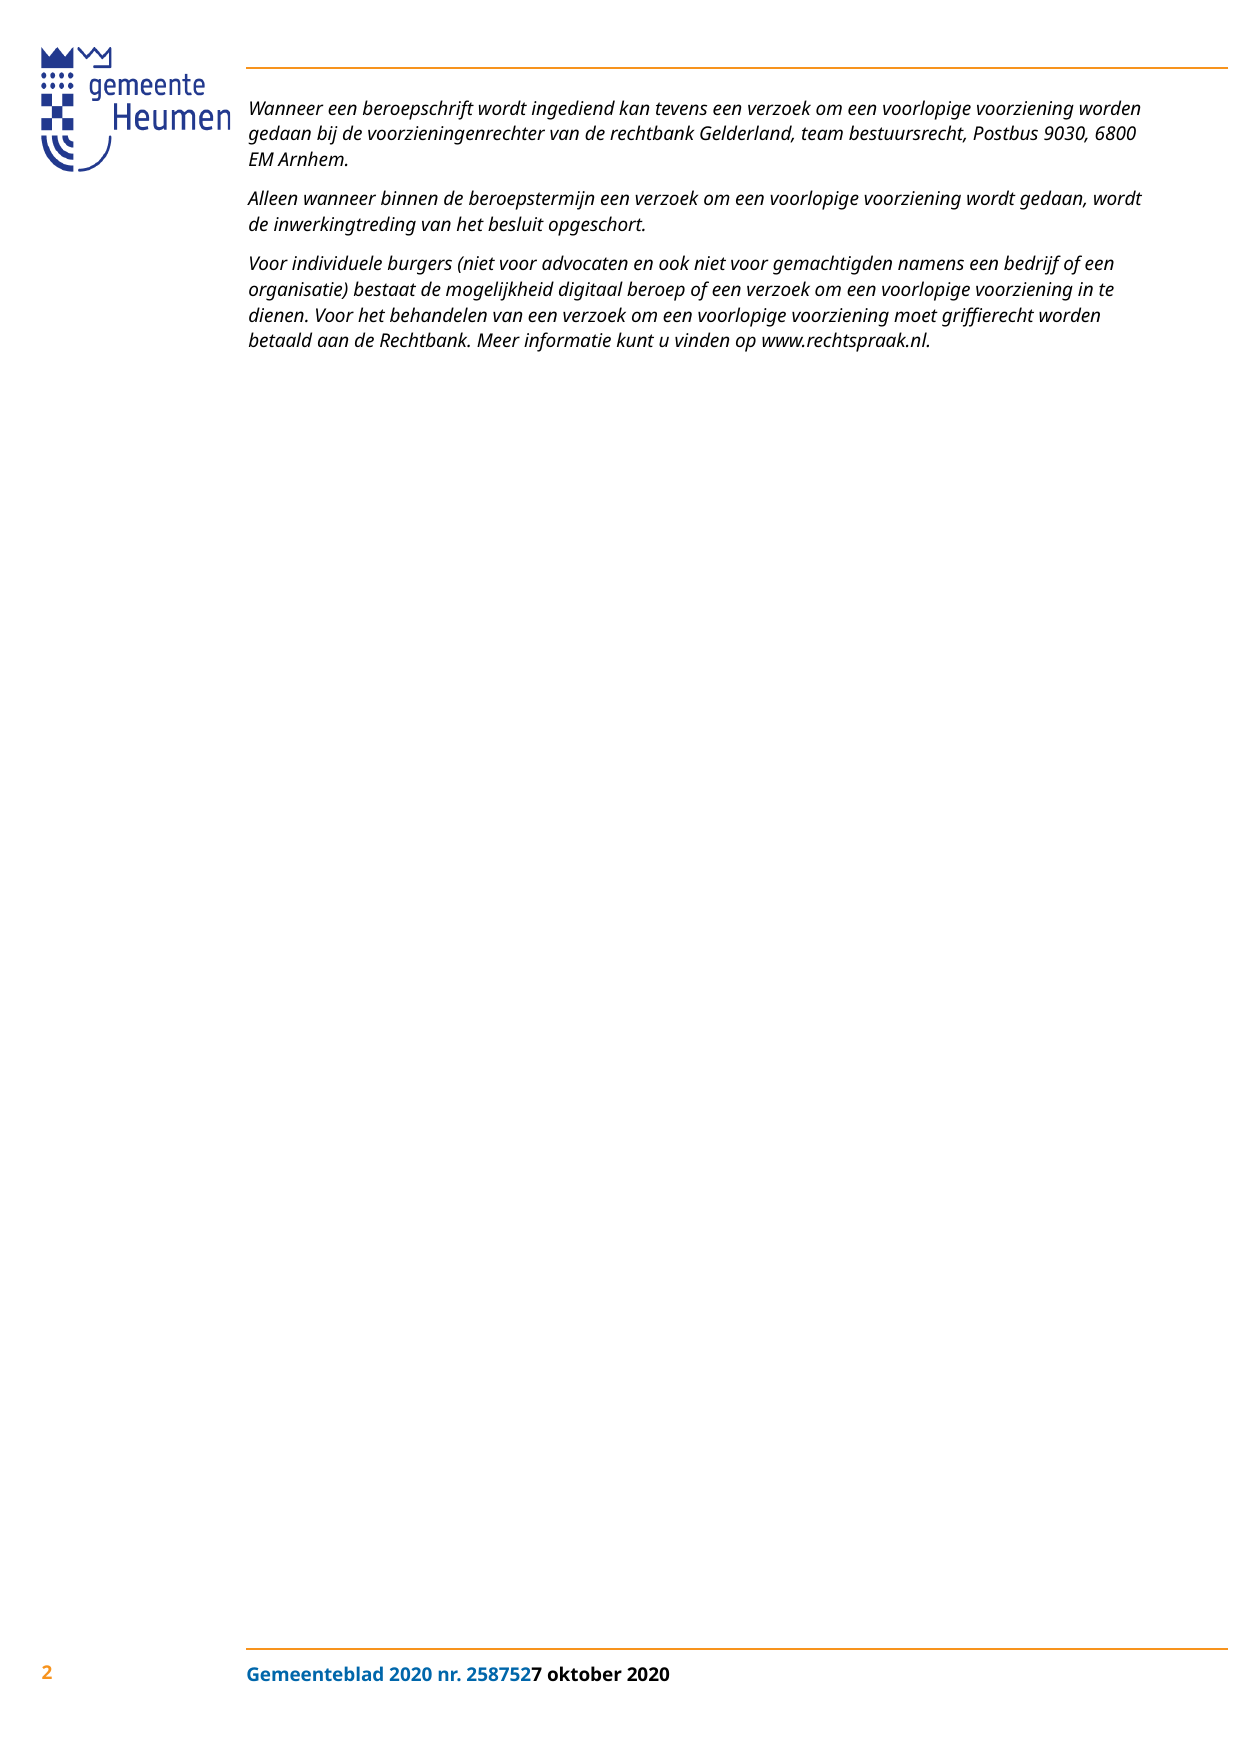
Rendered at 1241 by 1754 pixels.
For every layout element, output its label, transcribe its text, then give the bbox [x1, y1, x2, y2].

text Alleen wanneer binnen de beroepstermijn een verzoek om een voorlopige voorziening wordt gedaan, wordt de inwerkingtreding van het besluit opgeschort. [248, 186, 1152, 237]
picture [41, 47, 231, 172]
text Voor individuele burgers (niet voor advocaten en ook niet voor gemachtigden namens een bedrijf of een organisatie) bestaat de mogelijkheid digitaal beroep of een verzoek om een voorlopige voorziening in te dienen. Voor het behandelen van een verzoek om een voorlopige voorziening moet griffierecht worden betaald aan de Rechtbank. Meer informatie kunt u vinden op www.rechtspraak.nl. [248, 251, 1152, 353]
text Wanneer een beroepschrift wordt ingediend kan tevens een verzoek om een voorlopige voorziening worden gedaan bij de voorzieningenrechter van de rechtbank Gelderland, team bestuursrecht, Postbus 9030, 6800 EM Arnhem. [248, 95, 1152, 172]
